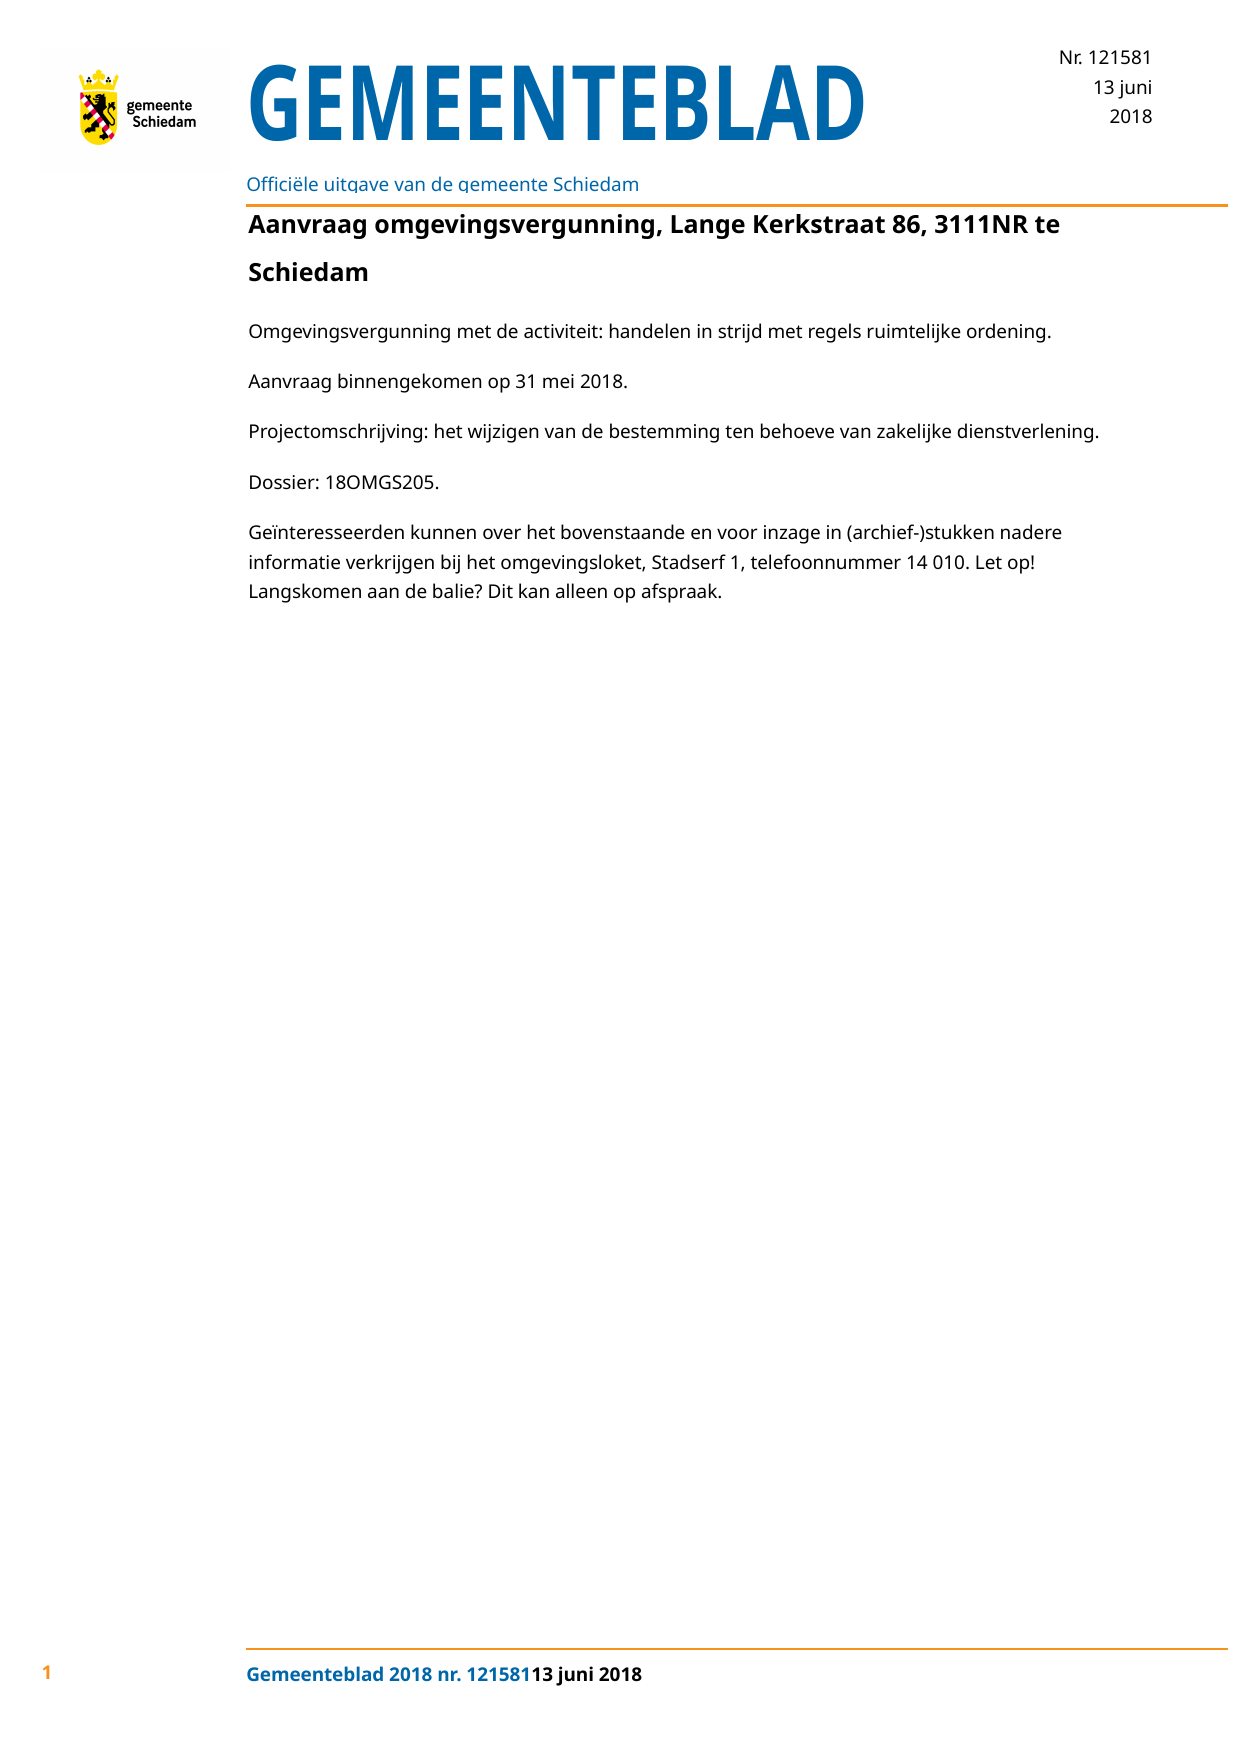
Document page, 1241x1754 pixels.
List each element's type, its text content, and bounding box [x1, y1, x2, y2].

text Aanvraag omgevingsvergunning, Lange Kerkstraat 86, 3111NR te Schiedam [248, 207, 1152, 288]
text Dossier: 18OMGS205. [248, 469, 1152, 495]
text Omgevingsvergunning met de activiteit: handelen in strijd met regels ruimtelijke ordening. [248, 318, 1152, 344]
picture [41, 47, 231, 172]
text Geïnteresseerden kunnen over het bovenstaande en voor inzage in (archief-)stukken nadere informatie verkrijgen bij het omgevingsloket, Stadserf 1, telefoonnummer 14 010. Let op! Langskomen aan de balie? Dit kan alleen op afspraak. [248, 519, 1152, 604]
text Aanvraag binnengekomen op 31 mei 2018. [248, 368, 1152, 394]
text Projectomschrijving: het wijzigen van de bestemming ten behoeve van zakelijke dienstverlening. [248, 419, 1152, 444]
